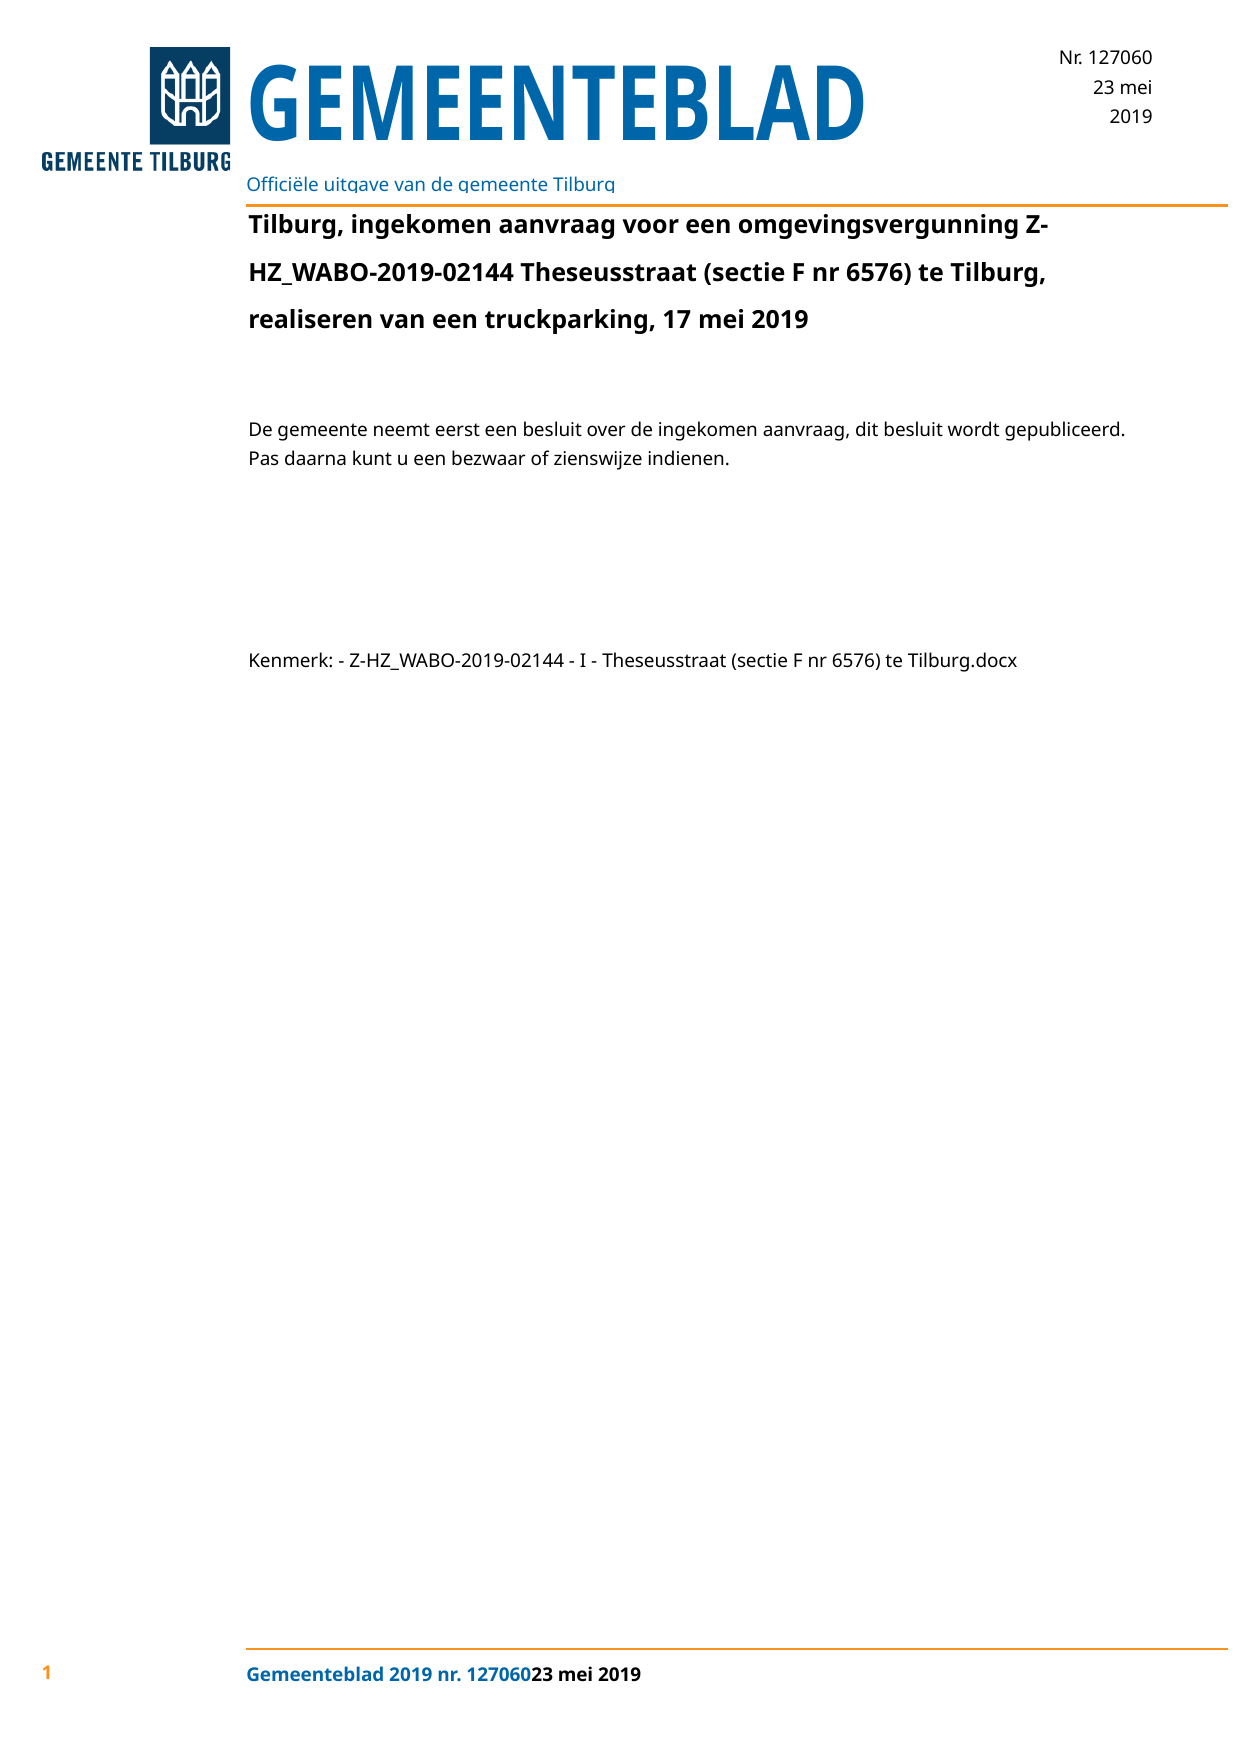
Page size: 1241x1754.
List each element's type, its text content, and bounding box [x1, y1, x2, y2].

text Tilburg, ingekomen aanvraag voor een omgevingsvergunning Z-HZ_WABO-2019-02144 Theseusstraat (sectie F nr 6576) te Tilburg, realiseren van een truckparking, 17 mei 2019 [248, 207, 1152, 336]
text Kenmerk: - Z-HZ_WABO-2019-02144 - I - Theseusstraat (sectie F nr 6576) te Tilburg.docx [248, 647, 1152, 673]
text De gemeente neemt eerst een besluit over de ingekomen aanvraag, dit besluit wordt gepubliceerd. Pas daarna kunt u een bezwaar of zienswijze indienen. [248, 416, 1152, 471]
picture [41, 47, 231, 172]
